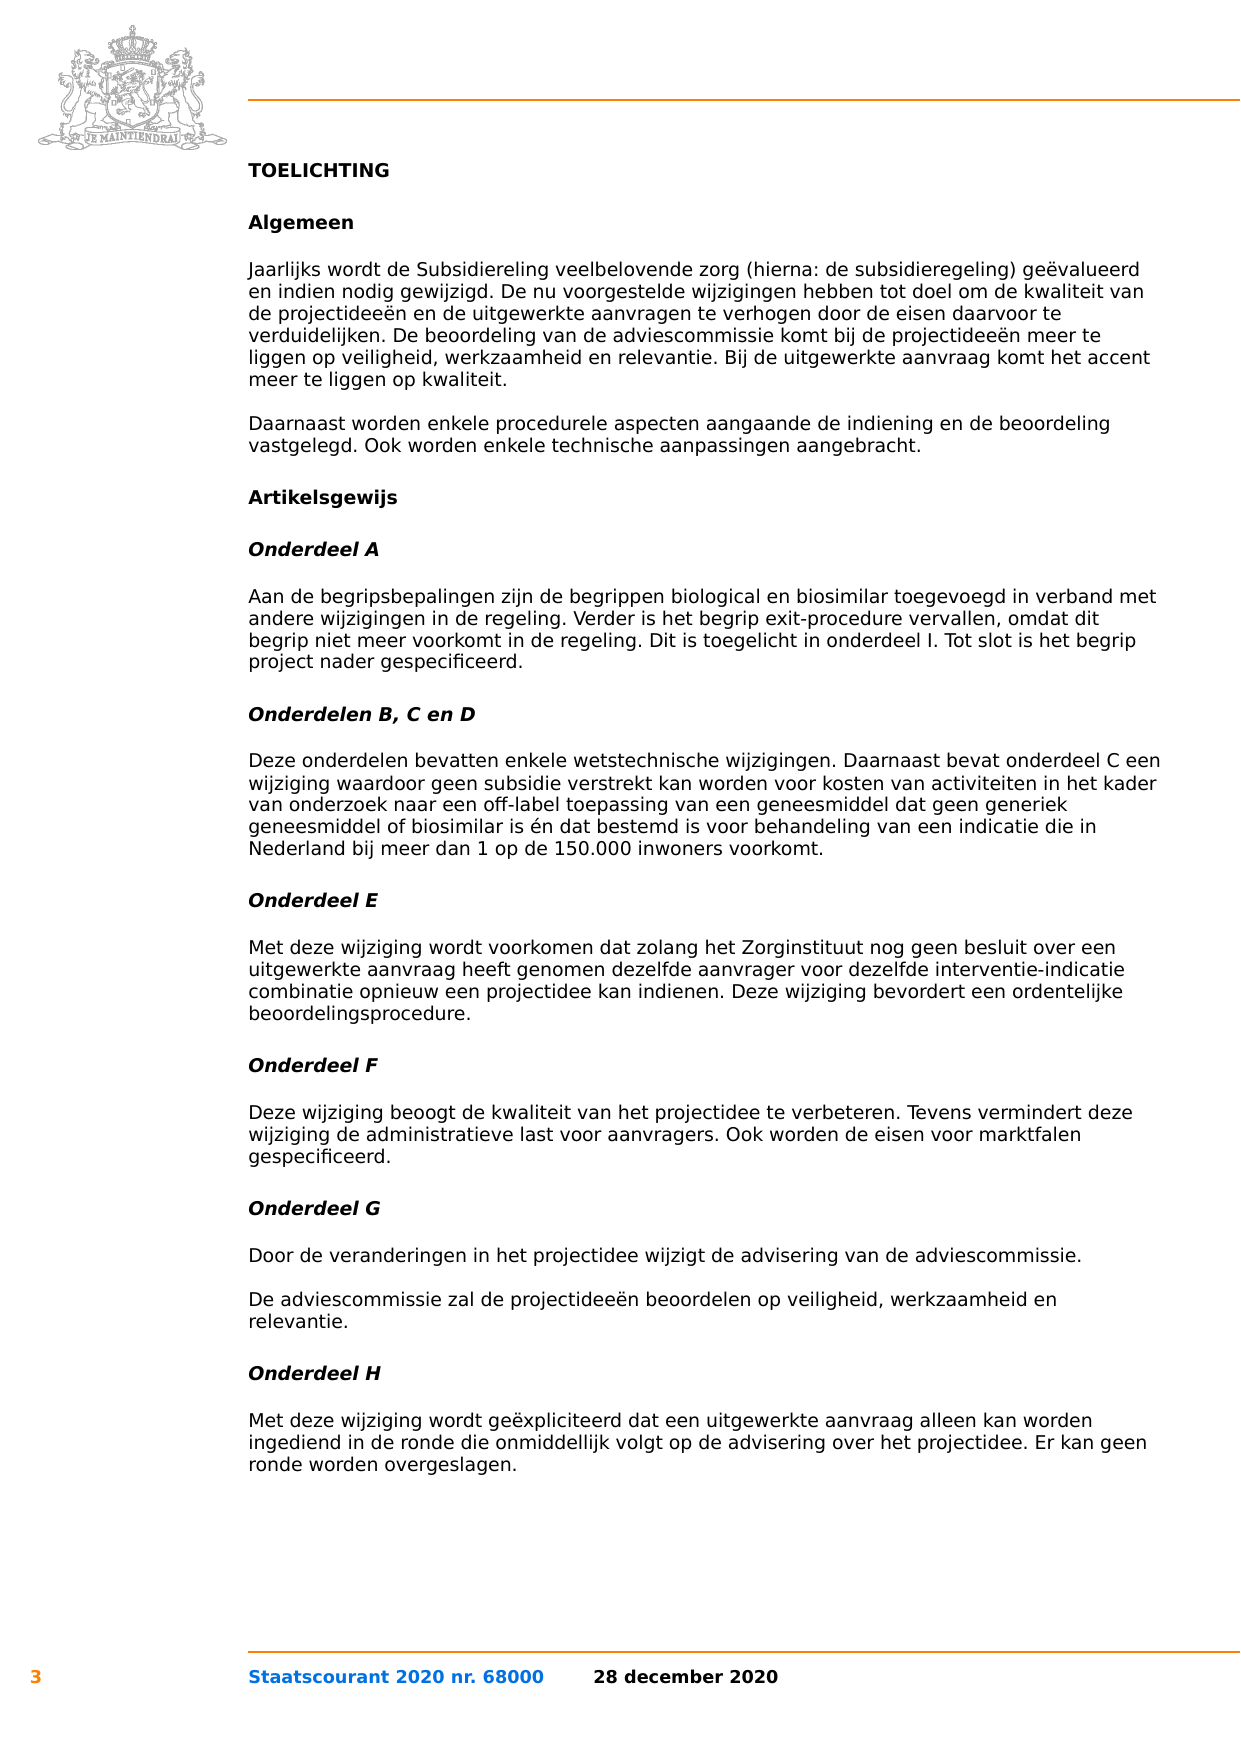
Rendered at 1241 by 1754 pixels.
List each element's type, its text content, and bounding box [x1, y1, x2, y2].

subtitle Artikelsgewijs [248, 487, 1163, 508]
subtitle TOELICHTING [248, 160, 1163, 182]
text Door de veranderingen in het projectidee wijzigt de advisering van de adviescommissie. [248, 1245, 1163, 1267]
text Deze onderdelen bevatten enkele wetstechnische wijzigingen. Daarnaast bevat onderdeel C een wijziging waardoor geen subsidie verstrekt kan worden voor kosten van activiteiten in het kader van onderzoek naar een off-label toepassing van een geneesmiddel dat geen generiek geneesmiddel of biosimilar is én dat bestemd is voor behandeling van een indicatie die in Nederland bij meer dan 1 op de 150.000 inwoners voorkomt. [248, 750, 1163, 860]
subtitle Algemeen [248, 212, 1163, 234]
picture [38, 25, 227, 150]
text Daarnaast worden enkele procedurele aspecten aangaande de indiening en de beoordeling vastgelegd. Ook worden enkele technische aanpassingen aangebracht. [248, 413, 1163, 457]
text Met deze wijziging wordt geëxpliciteerd dat een uitgewerkte aanvraag alleen kan worden ingediend in de ronde die onmiddellijk volgt op de advisering over het projectidee. Er kan geen ronde worden overgeslagen. [248, 1410, 1163, 1476]
text Jaarlijks wordt de Subsidiereling veelbelovende zorg (hierna: de subsidieregeling) geëvalueerd en indien nodig gewijzigd. De nu voorgestelde wijzigingen hebben tot doel om de kwaliteit van de projectideeën en de uitgewerkte aanvragen te verhogen door de eisen daarvoor te verduidelijken. De beoordeling van de adviescommissie komt bij de projectideeën meer te liggen op veiligheid, werkzaamheid en relevantie. Bij de uitgewerkte aanvraag komt het accent meer te liggen op kwaliteit. [248, 259, 1163, 391]
text Aan de begripsbepalingen zijn de begrippen biological en biosimilar toegevoegd in verband met andere wijzigingen in de regeling. Verder is het begrip exit-procedure vervallen, omdat dit begrip niet meer voorkomt in de regeling. Dit is toegelicht in onderdeel I. Tot slot is het begrip project nader gespecificeerd. [248, 586, 1163, 673]
text De adviescommissie zal de projectideeën beoordelen op veiligheid, werkzaamheid en relevantie. [248, 1289, 1163, 1333]
subtitle Onderdeel A [248, 538, 1163, 561]
subtitle Onderdelen B, C en D [248, 703, 1163, 725]
subtitle Onderdeel G [248, 1198, 1163, 1220]
text Met deze wijziging wordt voorkomen dat zolang het Zorginstituut nog geen besluit over een uitgewerkte aanvraag heeft genomen dezelfde aanvrager voor dezelfde interventie-indicatie combinatie opnieuw een projectidee kan indienen. Deze wijziging bevordert een ordentelijke beoordelingsprocedure. [248, 937, 1163, 1025]
subtitle Onderdeel F [248, 1055, 1163, 1077]
subtitle Onderdeel H [248, 1363, 1163, 1385]
subtitle Onderdeel E [248, 890, 1163, 912]
text Deze wijziging beoogt de kwaliteit van het projectidee te verbeteren. Tevens vermindert deze wijziging de administratieve last voor aanvragers. Ook worden de eisen voor marktfalen gespecificeerd. [248, 1102, 1163, 1168]
